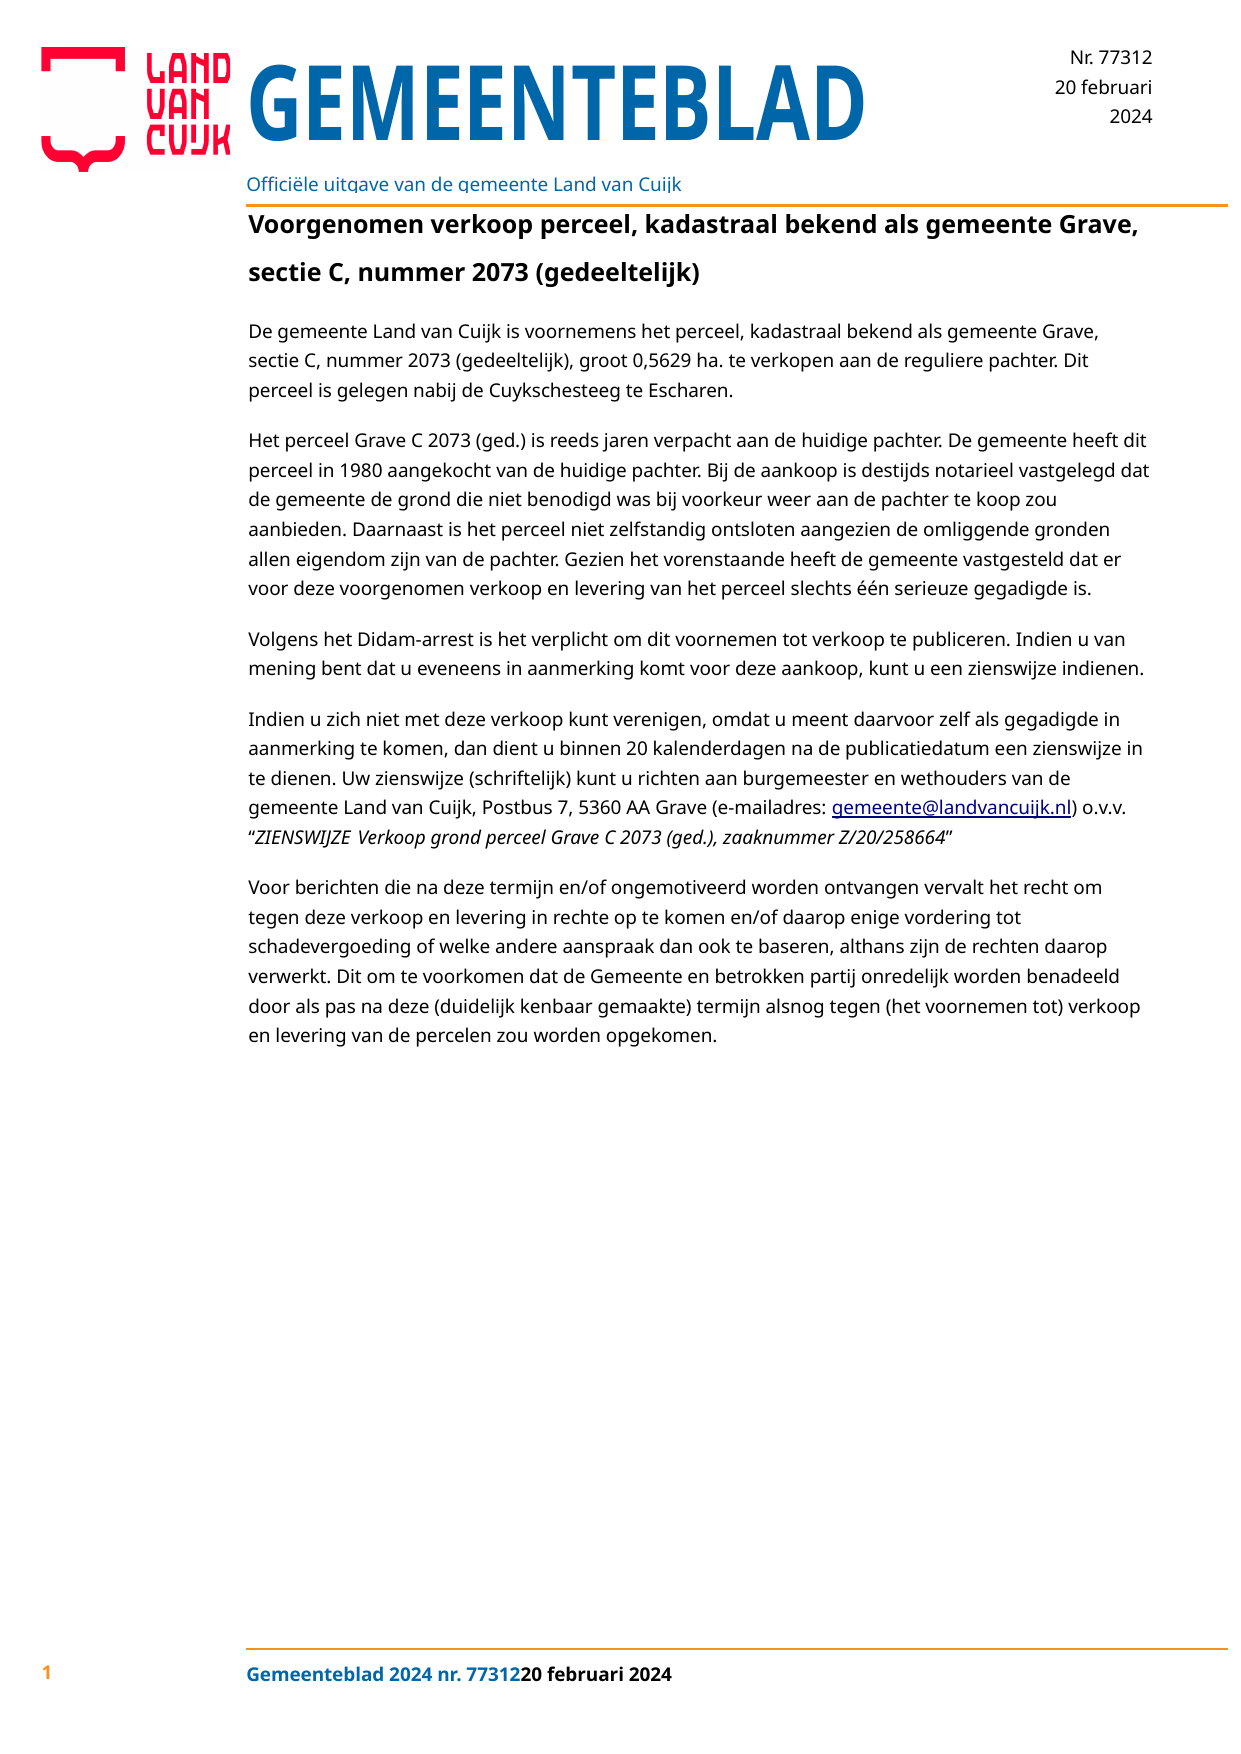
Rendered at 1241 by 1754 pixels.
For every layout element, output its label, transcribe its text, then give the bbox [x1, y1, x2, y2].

text Voor berichten die na deze termijn en/of ongemotiveerd worden ontvangen vervalt het recht om tegen deze verkoop en levering in rechte op te komen en/of daarop enige vordering tot schadevergoeding of welke andere aanspraak dan ook te baseren, althans zijn de rechten daarop verwerkt. Dit om te voorkomen dat de Gemeente en betrokken partij onredelijk worden benadeeld door als pas na deze (duidelijk kenbaar gemaakte) termijn alsnog tegen (het voornemen tot) verkoop en levering van de percelen zou worden opgekomen. [248, 874, 1152, 1048]
text Het perceel Grave C 2073 (ged.) is reeds jaren verpacht aan de huidige pachter. De gemeente heeft dit perceel in 1980 aangekocht van de huidige pachter. Bij de aankoop is destijds notarieel vastgelegd dat de gemeente de grond die niet benodigd was bij voorkeur weer aan de pachter te koop zou aanbieden. Daarnaast is het perceel niet zelfstandig ontsloten aangezien de omliggende gronden allen eigendom zijn van de pachter. Gezien het vorenstaande heeft de gemeente vastgesteld dat er voor deze voorgenomen verkoop en levering van het perceel slechts één serieuze gegadigde is. [248, 427, 1152, 601]
picture [41, 47, 231, 172]
text Volgens het Didam-arrest is het verplicht om dit voornemen tot verkoop te publiceren. Indien u van mening bent dat u eveneens in aanmerking komt voor deze aankoop, kunt u een zienswijze indienen. [248, 626, 1152, 681]
text Voorgenomen verkoop perceel, kadastraal bekend als gemeente Grave, sectie C, nummer 2073 (gedeeltelijk) [248, 207, 1152, 288]
text De gemeente Land van Cuijk is voornemens het perceel, kadastraal bekend als gemeente Grave, sectie C, nummer 2073 (gedeeltelijk), groot 0,5629 ha. te verkopen aan de reguliere pachter. Dit perceel is gelegen nabij de Cuykschesteeg te Escharen. [248, 318, 1152, 403]
text Indien u zich niet met deze verkoop kunt verenigen, omdat u meent daarvoor zelf als gegadigde in aanmerking te komen, dan dient u binnen 20 kalenderdagen na de publicatiedatum een zienswijze in te dienen. Uw zienswijze (schriftelijk) kunt u richten aan burgemeester en wethouders van de gemeente Land van Cuijk, Postbus 7, 5360 AA Grave (e-mailadres: gemeente@landvancuijk.nl) o.v.v. “ZIENSWIJZE Verkoop grond perceel Grave C 2073 (ged.), zaaknummer Z/20/258664” [248, 706, 1152, 850]
